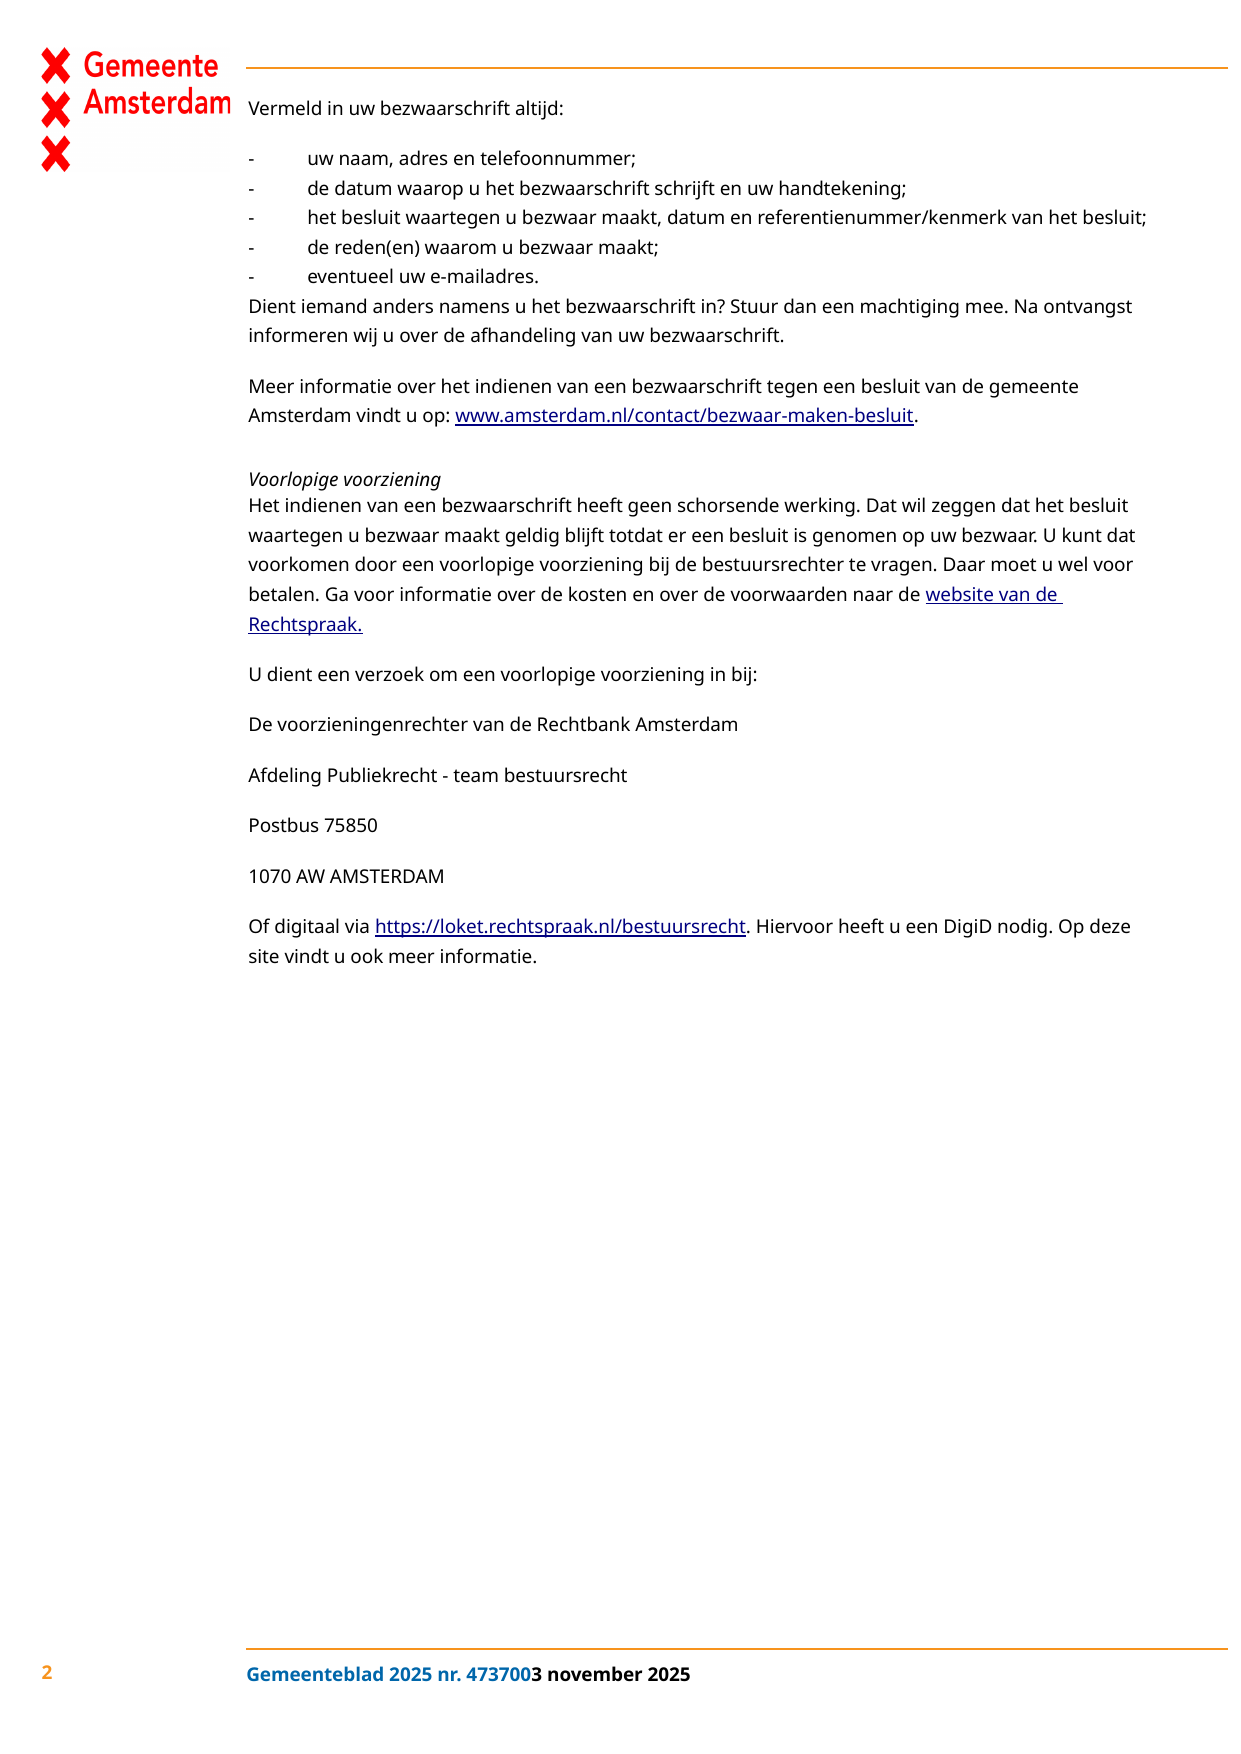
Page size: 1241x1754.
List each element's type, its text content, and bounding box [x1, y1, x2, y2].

list het besluit waartegen u bezwaar maakt, datum en referentienummer/kenmerk van het besluit; [248, 204, 1152, 230]
text Afdeling Publiekrecht - team bestuursrecht [248, 762, 1152, 788]
text Of digitaal via https://loket.rechtspraak.nl/bestuursrecht. Hiervoor heeft u een DigiD nodig. Op deze site vindt u ook meer informatie. [248, 913, 1152, 968]
text Postbus 75850 [248, 812, 1152, 838]
list eventueel uw e-mailadres. [248, 263, 1152, 289]
text Meer informatie over het indienen van een bezwaarschrift tegen een besluit van de gemeente Amsterdam vindt u op: www.amsterdam.nl/contact/bezwaar-maken-besluit. [248, 373, 1152, 428]
list de reden(en) waarom u bezwaar maakt; [248, 234, 1152, 260]
picture [41, 47, 231, 172]
text Dient iemand anders namens u het bezwaarschrift in? Stuur dan een machtiging mee. Na ontvangst informeren wij u over de afhandeling van uw bezwaarschrift. [248, 293, 1152, 348]
text Vermeld in uw bezwaarschrift altijd: [248, 95, 1152, 121]
text Het indienen van een bezwaarschrift heeft geen schorsende werking. Dat wil zeggen dat het besluit waartegen u bezwaar maakt geldig blijft totdat er een besluit is genomen op uw bezwaar. U kunt dat voorkomen door een voorlopige voorziening bij de bestuursrechter te vragen. Daar moet u wel voor betalen. Ga voor informatie over de kosten en over de voorwaarden naar de website van de Rechtspraak. [248, 492, 1152, 636]
text U dient een verzoek om een voorlopige voorziening in bij: [248, 661, 1152, 687]
list de datum waarop u het bezwaarschrift schrijft en uw handtekening; [248, 175, 1152, 201]
text Voorlopige voorziening [248, 467, 1152, 492]
text De voorzieningenrechter van de Rechtbank Amsterdam [248, 712, 1152, 737]
list uw naam, adres en telefoonnummer; [248, 145, 1152, 171]
text 1070 AW AMSTERDAM [248, 863, 1152, 888]
